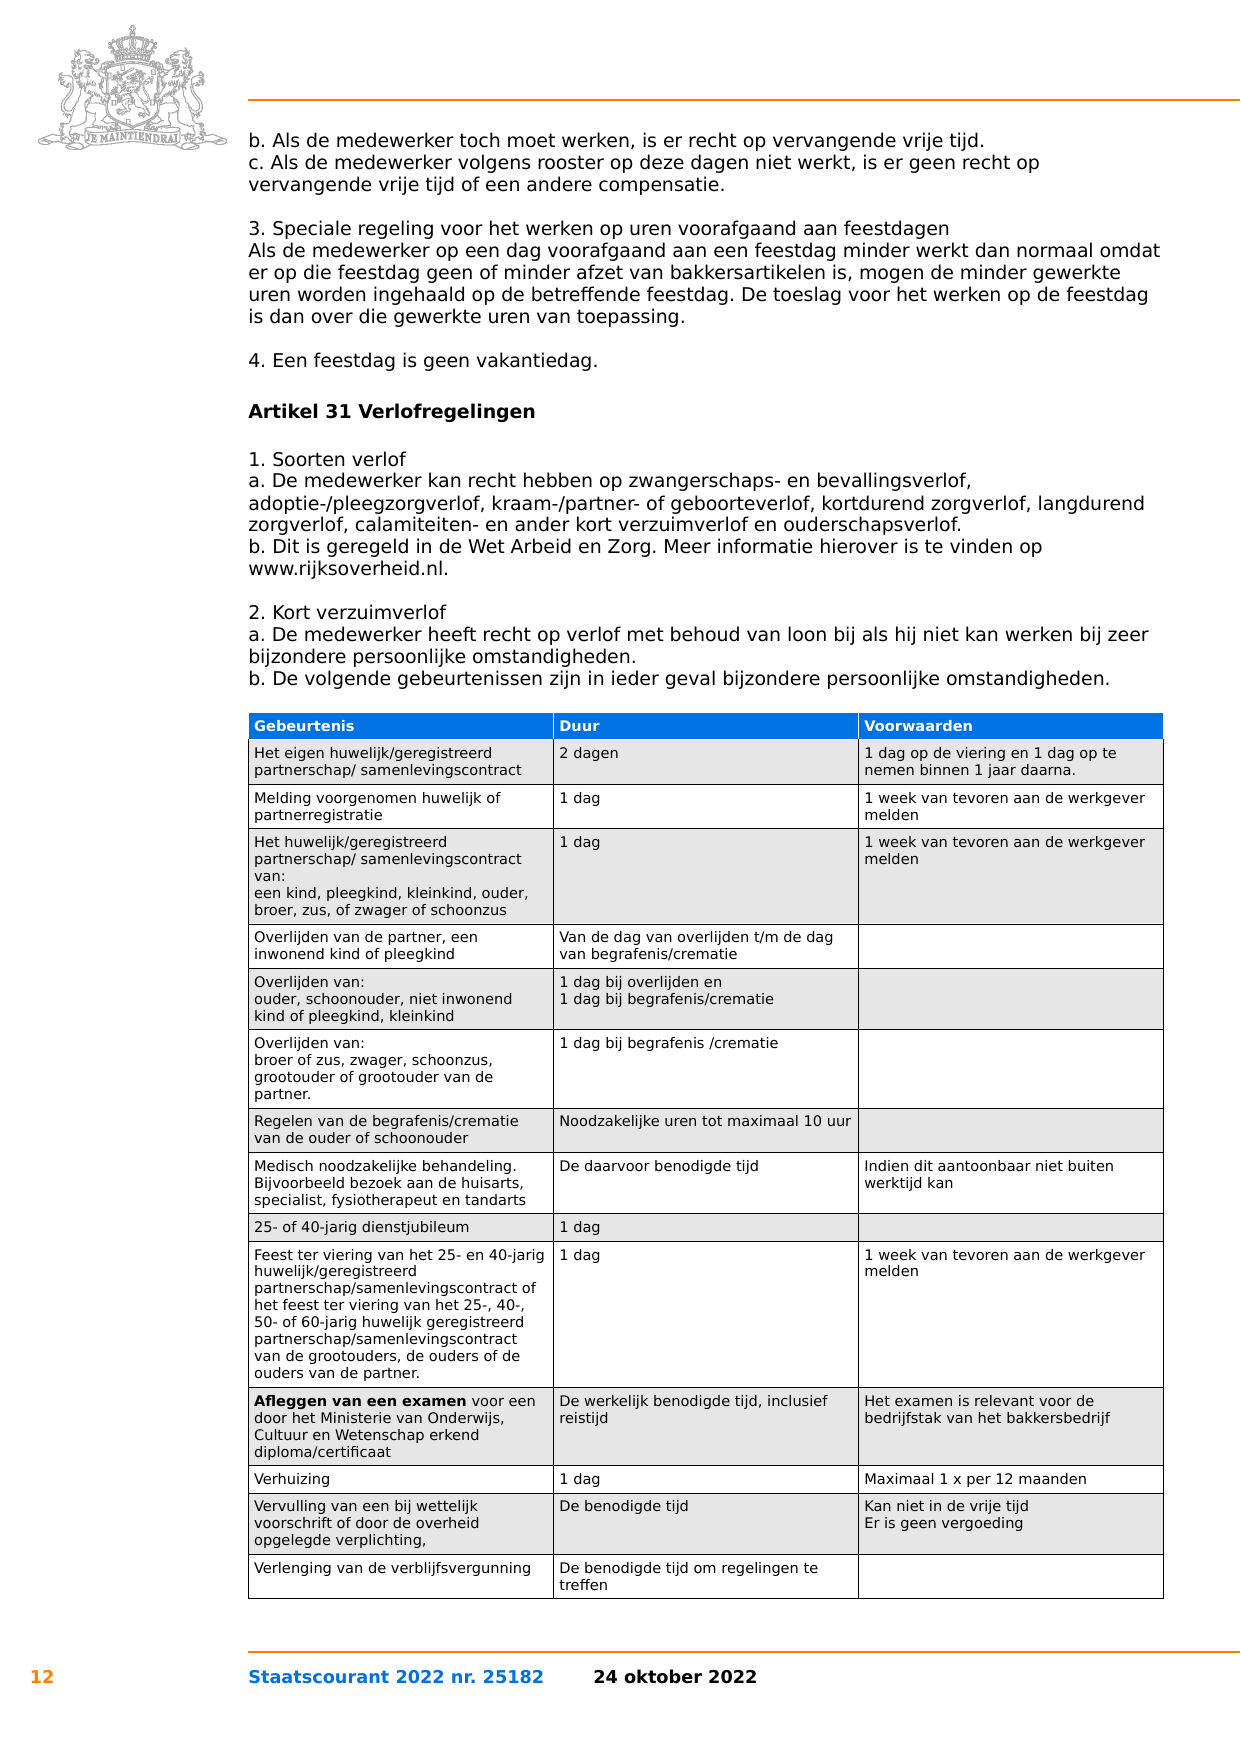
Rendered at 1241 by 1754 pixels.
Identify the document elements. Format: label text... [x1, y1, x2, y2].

table_cell Noodzakelijke uren tot maximaal 10 uur [554, 1109, 858, 1152]
table_cell [859, 1030, 1163, 1107]
table_cell 1 dag [554, 1466, 858, 1493]
table_cell Regelen van de begrafenis/crematie van de ouder of schoonouder [249, 1109, 553, 1152]
text a. De medewerker heeft recht op verlof met behoud van loon bij als hij niet kan werken bij zeer bijzondere persoonlijke omstandigheden. [248, 624, 1163, 668]
text b. De volgende gebeurtenissen zijn in ieder geval bijzondere persoonlijke omstandigheden. [248, 668, 1163, 690]
table_cell 1 dag [554, 1214, 858, 1241]
text a. De medewerker kan recht hebben op zwangerschaps- en bevallingsverlof, adoptie-/pleegzorgverlof, kraam-/partner- of geboorteverlof, kortdurend zorgverlof, langdurend zorgverlof, calamiteiten- en ander kort verzuimverlof en ouderschapsverlof. [248, 470, 1163, 536]
table_cell Kan niet in de vrije tijd Er is geen vergoeding [859, 1494, 1163, 1554]
table_cell 1 dag [554, 829, 858, 923]
text 4. Een feestdag is geen vakantiedag. [248, 349, 1163, 371]
table_cell Het eigen huwelijk/geregistreerd partnerschap/ samenlevingscontract [249, 740, 553, 784]
table_cell [859, 1555, 1163, 1598]
table_cell De daarvoor benodigde tijd [554, 1153, 858, 1213]
table_cell Overlijden van: ouder, schoonouder, niet inwonend kind of pleegkind, kleinkind [249, 969, 553, 1029]
table_cell 25- of 40-jarig dienstjubileum [249, 1214, 553, 1241]
table_cell 1 dag op de viering en 1 dag op te nemen binnen 1 jaar daarna. [859, 740, 1163, 784]
table_cell Medisch noodzakelijke behandeling. Bijvoorbeeld bezoek aan de huisarts, specialist, fysiotherapeut en tandarts [249, 1153, 553, 1213]
subtitle Artikel 31 Verlofregelingen [248, 401, 1163, 423]
table_cell Melding voorgenomen huwelijk of partnerregistratie [249, 785, 553, 828]
table_cell 1 dag [554, 785, 858, 828]
table_cell De benodigde tijd [554, 1494, 858, 1554]
table_cell Vervulling van een bij wettelijk voorschrift of door de overheid opgelegde verplichting, [249, 1494, 553, 1554]
table_cell Het huwelijk/geregistreerd partnerschap/ samenlevingscontract van: een kind, pleegkind, kleinkind, ouder, broer, zus, of zwager of schoonzus [249, 829, 553, 923]
table_header Voorwaarden [859, 713, 1163, 739]
text 3. Speciale regeling voor het werken op uren voorafgaand aan feestdagen [248, 218, 1163, 240]
table_cell Overlijden van: broer of zus, zwager, schoonzus, grootouder of grootouder van de partner. [249, 1030, 553, 1107]
table_cell [859, 969, 1163, 1029]
table_cell Feest ter viering van het 25- en 40-jarig huwelijk/geregistreerd partnerschap/samenlevingscontract of het feest ter viering van het 25-, 40-, 50- of 60-jarig huwelijk geregistreerd partnerschap/samenlevingscontract van de grootouders, de ouders of de ouders van de partner. [249, 1242, 553, 1387]
table_header Gebeurtenis [249, 713, 553, 739]
table_cell Maximaal 1 x per 12 maanden [859, 1466, 1163, 1493]
table_cell 1 dag bij overlijden en 1 dag bij begrafenis/crematie [554, 969, 858, 1029]
table_cell Overlijden van de partner, een inwonend kind of pleegkind [249, 925, 553, 968]
table_cell 2 dagen [554, 740, 858, 784]
table_cell Van de dag van overlijden t/m de dag van begrafenis/crematie [554, 925, 858, 968]
table_cell De benodigde tijd om regelingen te treffen [554, 1555, 858, 1598]
table_cell [859, 925, 1163, 968]
table_cell [859, 1214, 1163, 1241]
table_cell 1 week van tevoren aan de werkgever melden [859, 785, 1163, 828]
text c. Als de medewerker volgens rooster op deze dagen niet werkt, is er geen recht op vervangende vrije tijd of een andere compensatie. [248, 152, 1163, 196]
table_cell 1 dag bij begrafenis /crematie [554, 1030, 858, 1107]
picture [38, 25, 227, 150]
table_cell Indien dit aantoonbaar niet buiten werktijd kan [859, 1153, 1163, 1213]
table_cell Verhuizing [249, 1466, 553, 1493]
table_cell De werkelijk benodigde tijd, inclusief reistijd [554, 1388, 858, 1465]
text 2. Kort verzuimverlof [248, 602, 1163, 624]
text b. Dit is geregeld in de Wet Arbeid en Zorg. Meer informatie hierover is te vinden op www.rijksoverheid.nl. [248, 536, 1163, 580]
table_cell Verlenging van de verblijfsvergunning [249, 1555, 553, 1598]
text Als de medewerker op een dag voorafgaand aan een feestdag minder werkt dan normaal omdat er op die feestdag geen of minder afzet van bakkersartikelen is, mogen de minder gewerkte uren worden ingehaald op de betreffende feestdag. De toeslag voor het werken op de feestdag is dan over die gewerkte uren van toepassing. [248, 240, 1163, 328]
text 1. Soorten verlof [248, 448, 1163, 470]
table_cell [859, 1109, 1163, 1152]
table_cell 1 dag [554, 1242, 858, 1387]
table_cell Afleggen van een examen voor een door het Ministerie van Onderwijs, Cultuur en Wetenschap erkend diploma/certificaat [249, 1388, 553, 1465]
table_header Duur [554, 713, 858, 739]
text b. Als de medewerker toch moet werken, is er recht op vervangende vrije tijd. [248, 130, 1163, 152]
table_cell 1 week van tevoren aan de werkgever melden [859, 829, 1163, 923]
table_cell Het examen is relevant voor de bedrijfstak van het bakkersbedrijf [859, 1388, 1163, 1465]
table_cell 1 week van tevoren aan de werkgever melden [859, 1242, 1163, 1387]
